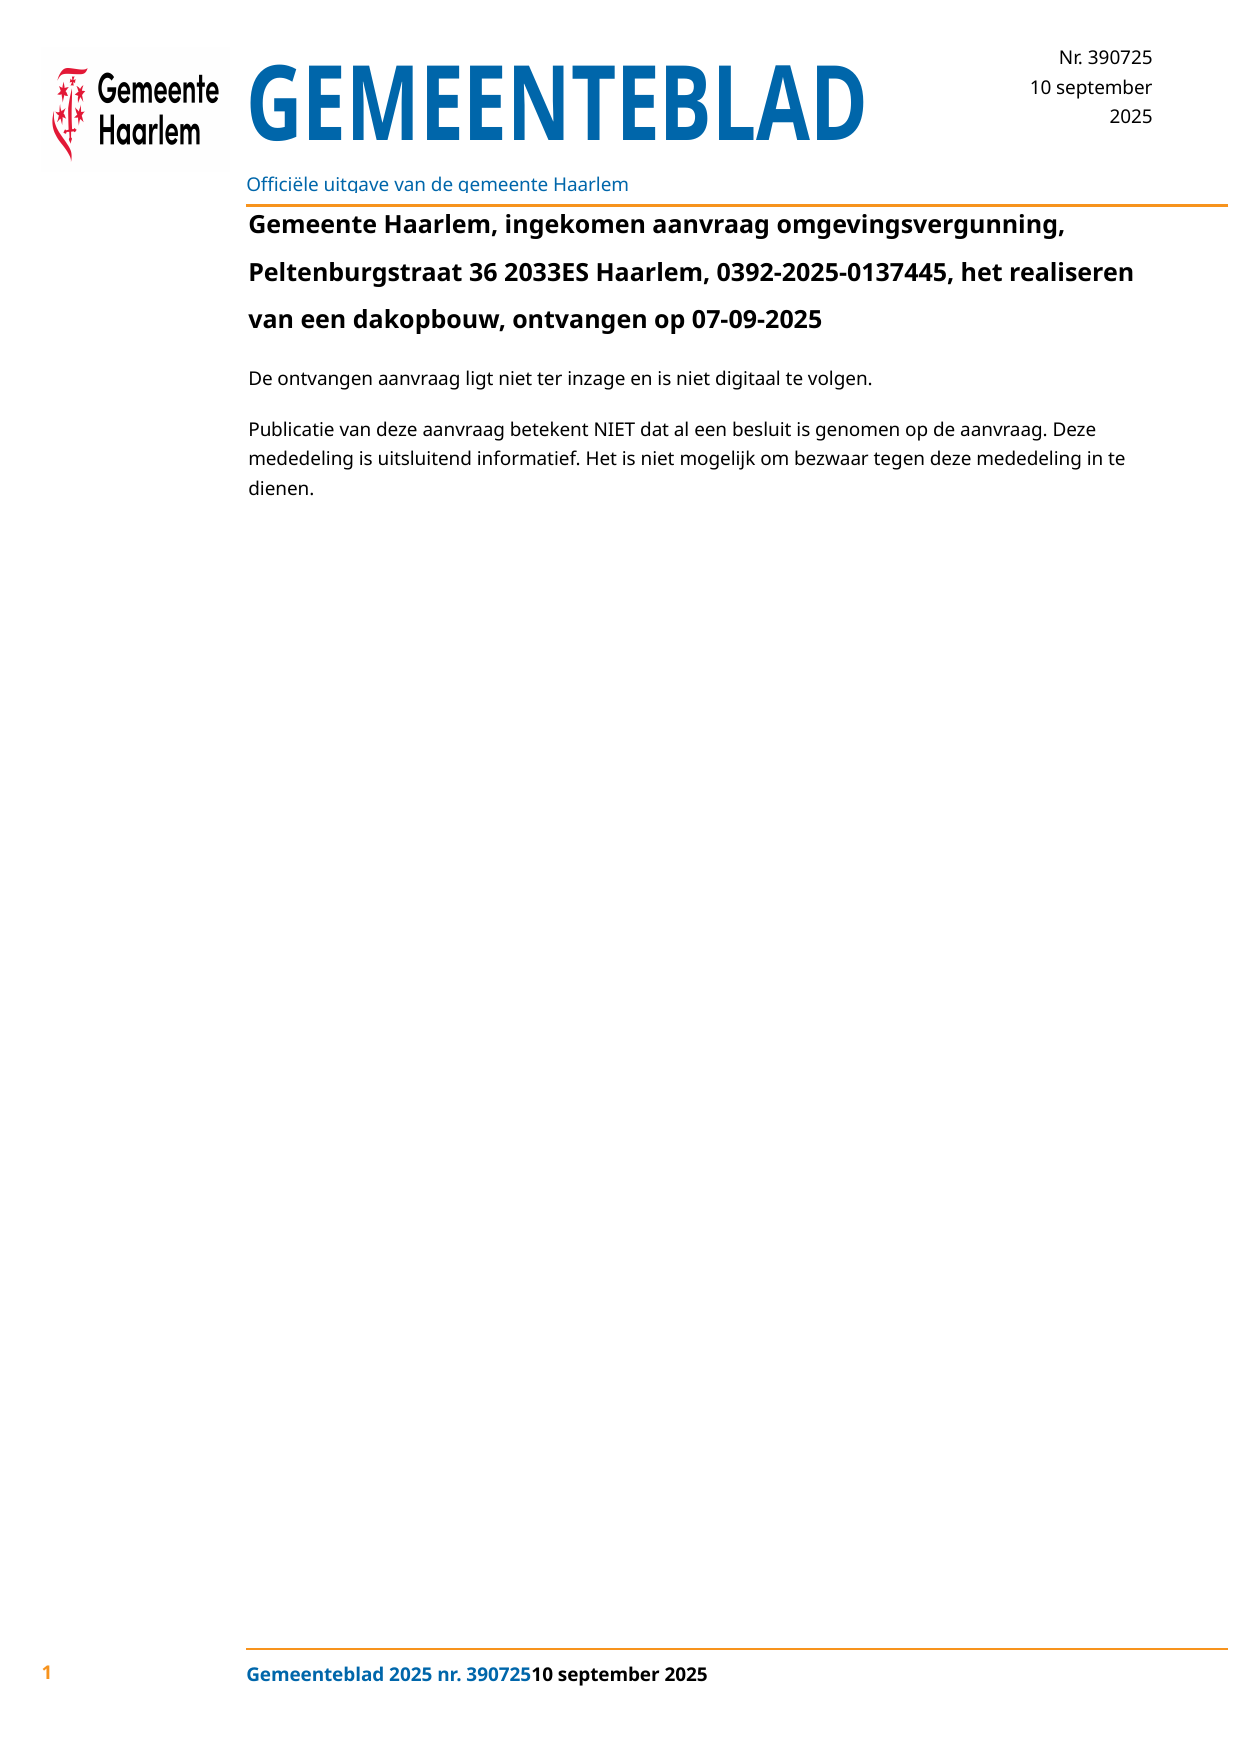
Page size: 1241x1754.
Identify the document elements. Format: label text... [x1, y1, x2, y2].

text Gemeente Haarlem, ingekomen aanvraag omgevingsvergunning, Peltenburgstraat 36 2033ES Haarlem, 0392-2025-0137445, het realiseren van een dakopbouw, ontvangen op 07-09-2025 [248, 207, 1152, 336]
text De ontvangen aanvraag ligt niet ter inzage en is niet digitaal te volgen. [248, 366, 1152, 391]
text Publicatie van deze aanvraag betekent NIET dat al een besluit is genomen op de aanvraag. Deze mededeling is uitsluitend informatief. Het is niet mogelijk om bezwaar tegen deze mededeling in te dienen. [248, 416, 1152, 501]
picture [41, 47, 231, 172]
